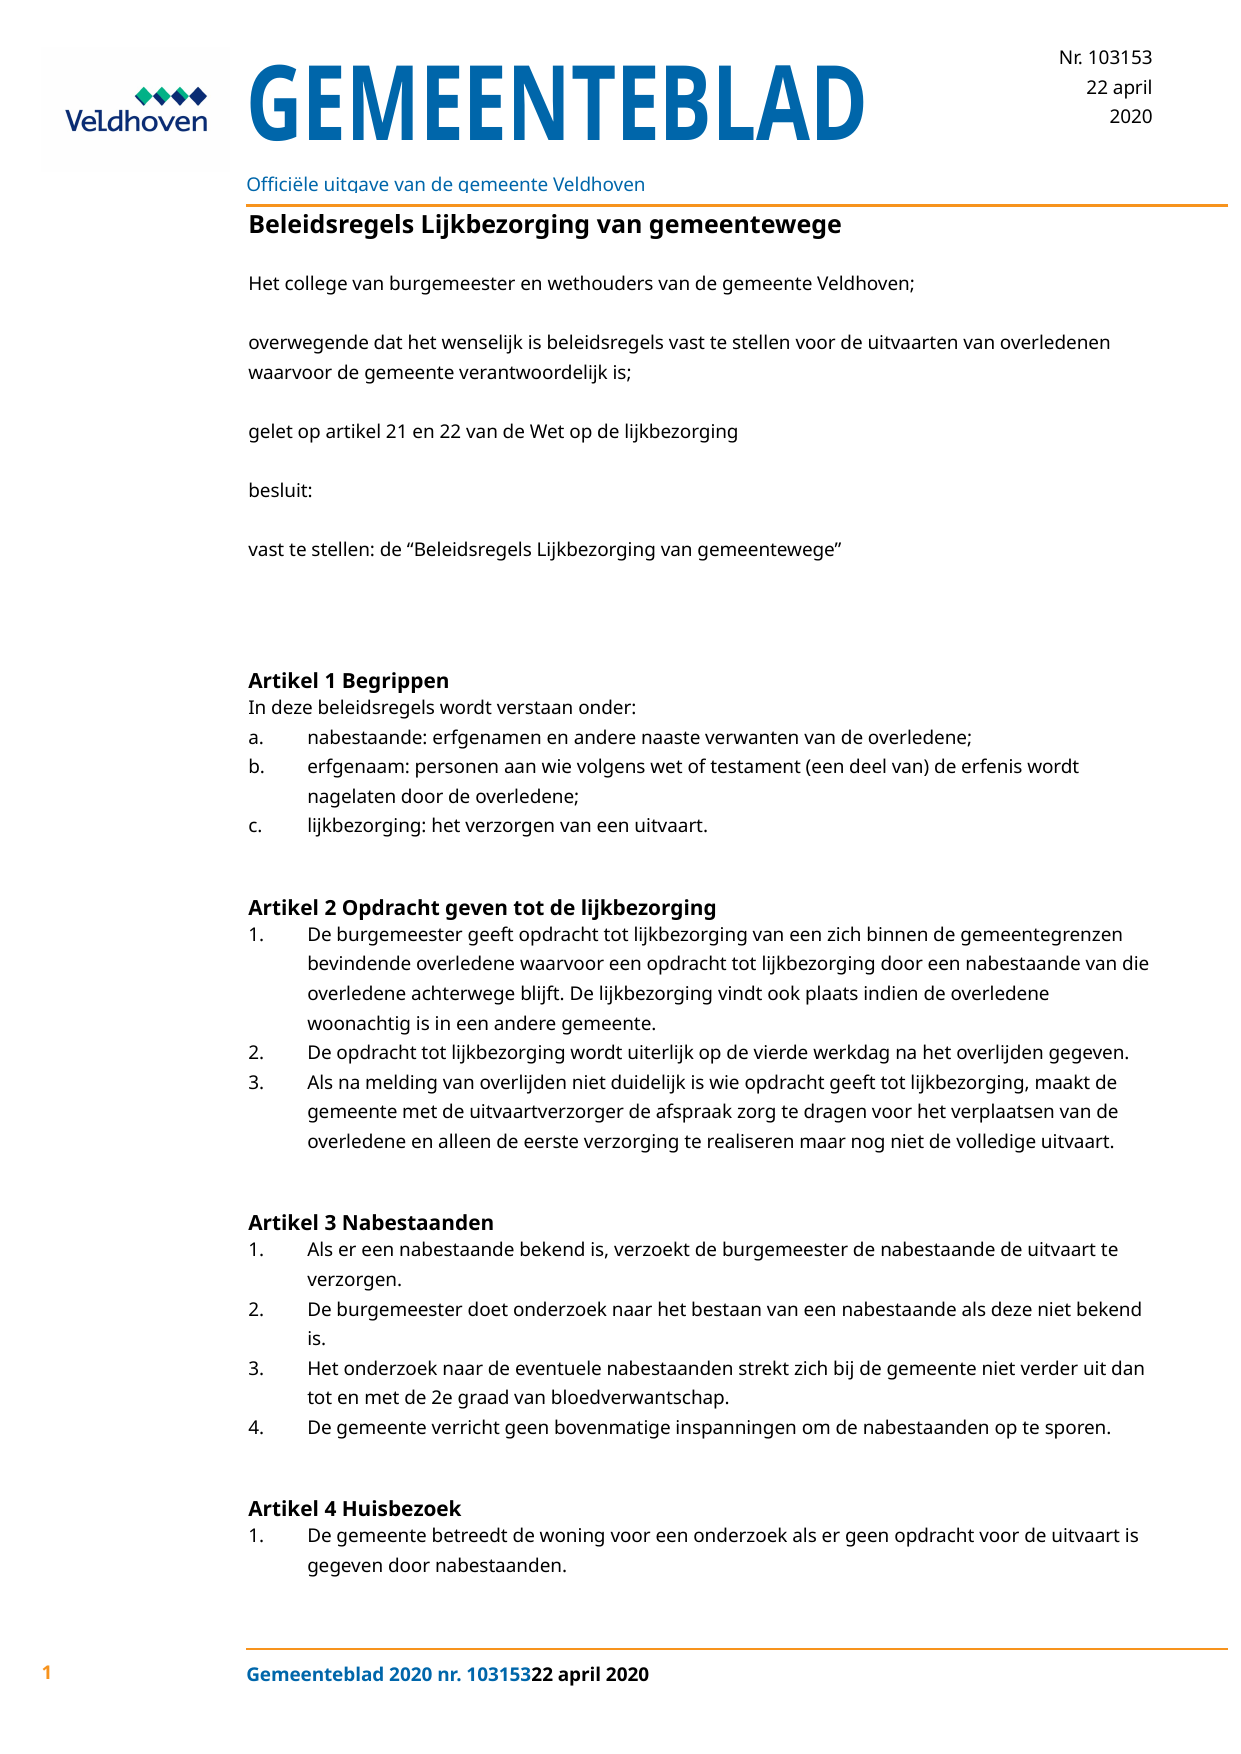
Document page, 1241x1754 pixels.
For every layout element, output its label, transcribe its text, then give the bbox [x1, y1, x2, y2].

text Het college van burgemeester en wethouders van de gemeente Veldhoven; [248, 270, 1152, 296]
text besluit: [248, 477, 1152, 503]
text Artikel 1 Begrippen [248, 666, 1152, 694]
list De gemeente betreedt de woning voor een onderzoek als er geen opdracht voor de uitvaart is gegeven door nabestaanden. [248, 1522, 1152, 1578]
list lijkbezorging: het verzorgen van een uitvaart. [248, 813, 1152, 838]
text In deze beleidsregels wordt verstaan onder: [248, 694, 1152, 720]
text overwegende dat het wenselijk is beleidsregels vast te stellen voor de uitvaarten van overledenen waarvoor de gemeente verantwoordelijk is; [248, 329, 1152, 385]
picture [41, 47, 231, 172]
list Als er een nabestaande bekend is, verzoekt de burgemeester de nabestaande de uitvaart te verzorgen. [248, 1237, 1152, 1292]
text vast te stellen: de “Beleidsregels Lijkbezorging van gemeentewege” [248, 537, 1152, 562]
list erfgenaam: personen aan wie volgens wet of testament (een deel van) de erfenis wordt nagelaten door de overledene; [248, 753, 1152, 809]
list nabestaande: erfgenamen en andere naaste verwanten van de overledene; [248, 724, 1152, 749]
list Het onderzoek naar de eventuele nabestaanden strekt zich bij de gemeente niet verder uit dan tot en met de 2e graad van bloedverwantschap. [248, 1355, 1152, 1410]
list De gemeente verricht geen bovenmatige inspanningen om de nabestaanden op te sporen. [248, 1414, 1152, 1440]
list De burgemeester doet onderzoek naar het bestaan van een nabestaande als deze niet bekend is. [248, 1296, 1152, 1351]
text Artikel 2 Opdracht geven tot de lijkbezorging [248, 893, 1152, 921]
text Artikel 3 Nabestaanden [248, 1208, 1152, 1237]
text Artikel 4 Huisbezoek [248, 1494, 1152, 1522]
text gelet op artikel 21 en 22 van de Wet op de lijkbezorging [248, 418, 1152, 444]
list De opdracht tot lijkbezorging wordt uiterlijk op de vierde werkdag na het overlijden gegeven. [248, 1039, 1152, 1065]
list De burgemeester geeft opdracht tot lijkbezorging van een zich binnen de gemeentegrenzen bevindende overledene waarvoor een opdracht tot lijkbezorging door een nabestaande van die overledene achterwege blijft. De lijkbezorging vindt ook plaats indien de overledene woonachtig is in een andere gemeente. [248, 921, 1152, 1036]
list Als na melding van overlijden niet duidelijk is wie opdracht geeft tot lijkbezorging, maakt de gemeente met de uitvaartverzorger de afspraak zorg te dragen voor het verplaatsen van de overledene en alleen de eerste verzorging te realiseren maar nog niet de volledige uitvaart. [248, 1069, 1152, 1154]
text Beleidsregels Lijkbezorging van gemeentewege [248, 207, 1152, 241]
